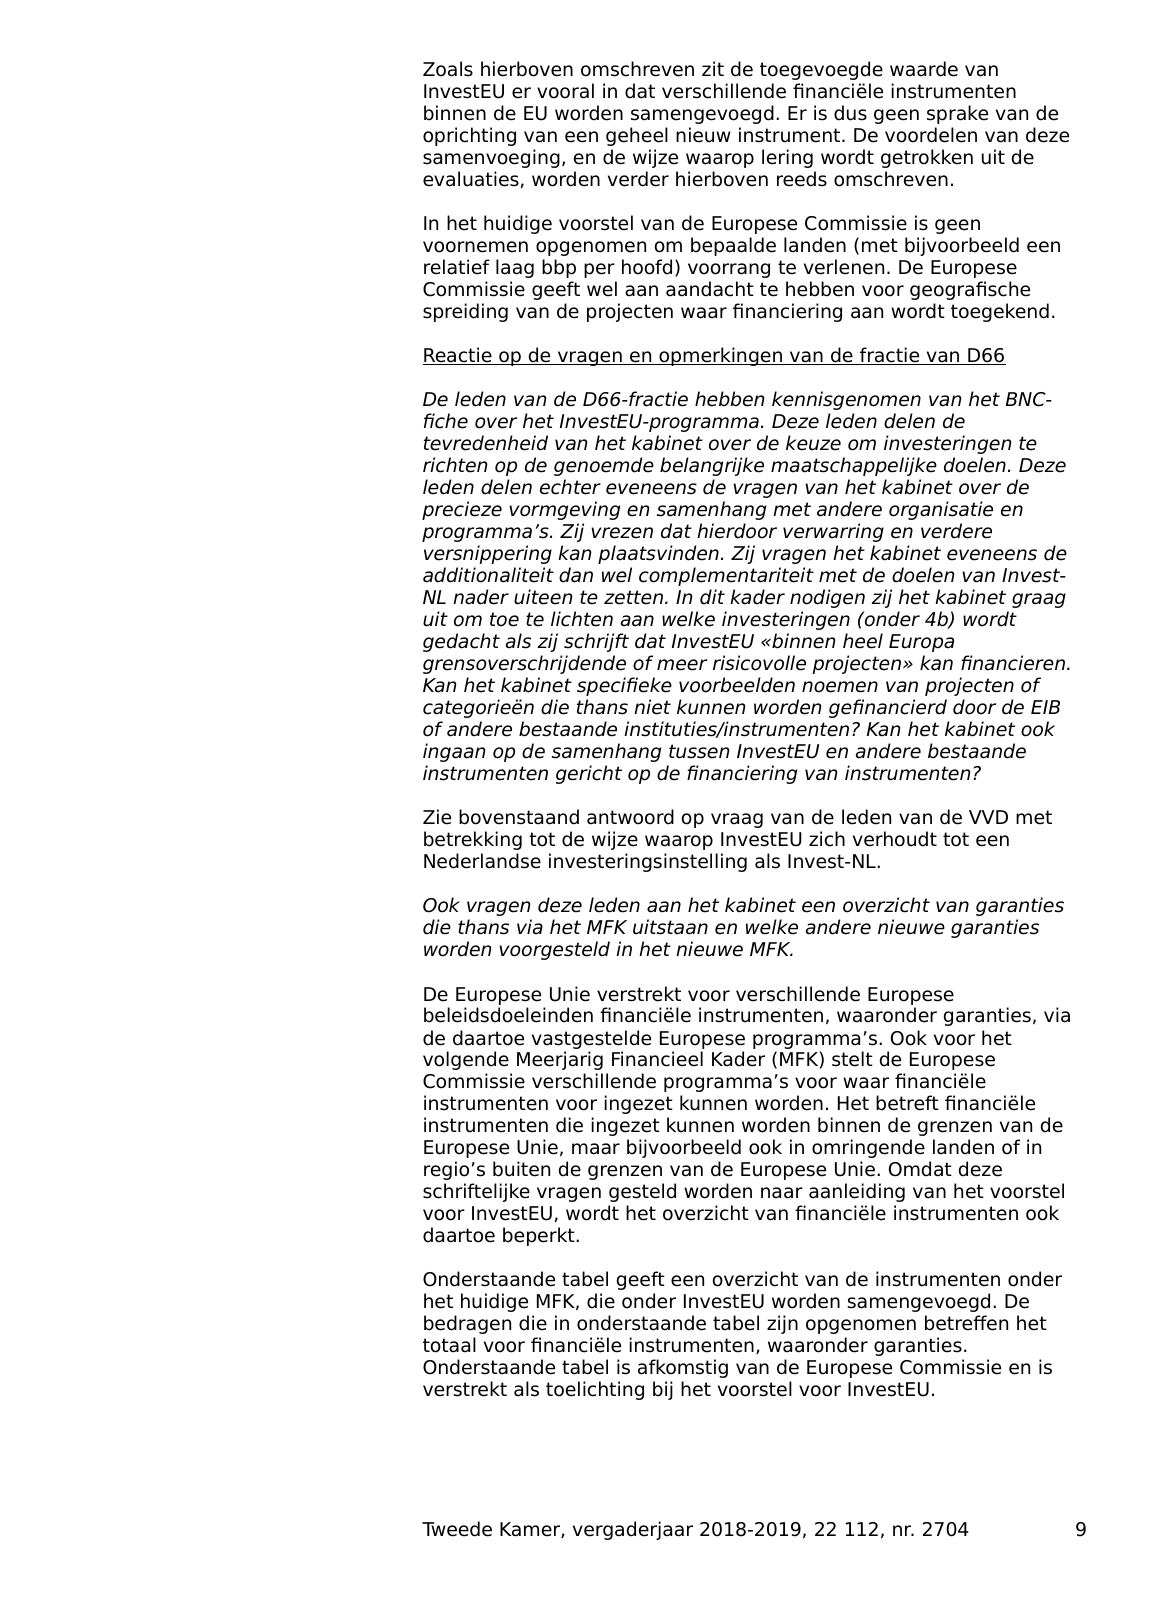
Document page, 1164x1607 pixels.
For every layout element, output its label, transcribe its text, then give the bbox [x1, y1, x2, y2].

text De Europese Unie verstrekt voor verschillende Europese beleidsdoeleinden financiële instrumenten, waaronder garanties, via de daartoe vastgestelde Europese programma’s. Ook voor het volgende Meerjarig Financieel Kader (MFK) stelt de Europese Commissie verschillende programma’s voor waar financiële instrumenten voor ingezet kunnen worden. Het betreft financiële instrumenten die ingezet kunnen worden binnen de grenzen van de Europese Unie, maar bijvoorbeeld ook in omringende landen of in regio’s buiten de grenzen van de Europese Unie. Omdat deze schriftelijke vragen gesteld worden naar aanleiding van het voorstel voor InvestEU, wordt het overzicht van financiële instrumenten ook daartoe beperkt. [422, 983, 1087, 1247]
text De leden van de D66-fractie hebben kennisgenomen van het BNC-fiche over het InvestEU-programma. Deze leden delen de tevredenheid van het kabinet over de keuze om investeringen te richten op de genoemde belangrijke maatschappelijke doelen. Deze leden delen echter eveneens de vragen van het kabinet over de precieze vormgeving en samenhang met andere organisatie en programma’s. Zij vrezen dat hierdoor verwarring en verdere versnippering kan plaatsvinden. Zij vragen het kabinet eveneens de additionaliteit dan wel complementariteit met de doelen van Invest-NL nader uiteen te zetten. In dit kader nodigen zij het kabinet graag uit om toe te lichten aan welke investeringen (onder 4b) wordt gedacht als zij schrijft dat InvestEU «binnen heel Europa grensoverschrijdende of meer risicovolle projecten» kan financieren. Kan het kabinet specifieke voorbeelden noemen van projecten of categorieën die thans niet kunnen worden gefinancierd door de EIB of andere bestaande instituties/instrumenten? Kan het kabinet ook ingaan op de samenhang tussen InvestEU en andere bestaande instrumenten gericht op de financiering van instrumenten? [422, 389, 1087, 785]
text In het huidige voorstel van de Europese Commissie is geen voornemen opgenomen om bepaalde landen (met bijvoorbeeld een relatief laag bbp per hoofd) voorrang te verlenen. De Europese Commissie geeft wel aan aandacht te hebben voor geografische spreiding van de projecten waar financiering aan wordt toegekend. [422, 213, 1087, 323]
text Ook vragen deze leden aan het kabinet een overzicht van garanties die thans via het MFK uitstaan en welke andere nieuwe garanties worden voorgesteld in het nieuwe MFK. [422, 895, 1087, 961]
subtitle Reactie op de vragen en opmerkingen van de fractie van D66 [422, 345, 1087, 367]
text Zoals hierboven omschreven zit de toegevoegde waarde van InvestEU er vooral in dat verschillende financiële instrumenten binnen de EU worden samengevoegd. Er is dus geen sprake van de oprichting van een geheel nieuw instrument. De voordelen van deze samenvoeging, en de wijze waarop lering wordt getrokken uit de evaluaties, worden verder hierboven reeds omschreven. [422, 59, 1087, 191]
text Zie bovenstaand antwoord op vraag van de leden van de VVD met betrekking tot de wijze waarop InvestEU zich verhoudt tot een Nederlandse investeringsinstelling als Invest-NL. [422, 807, 1087, 873]
text Onderstaande tabel geeft een overzicht van de instrumenten onder het huidige MFK, die onder InvestEU worden samengevoegd. De bedragen die in onderstaande tabel zijn opgenomen betreffen het totaal voor financiële instrumenten, waaronder garanties. Onderstaande tabel is afkomstig van de Europese Commissie en is verstrekt als toelichting bij het voorstel voor InvestEU. [422, 1269, 1087, 1401]
